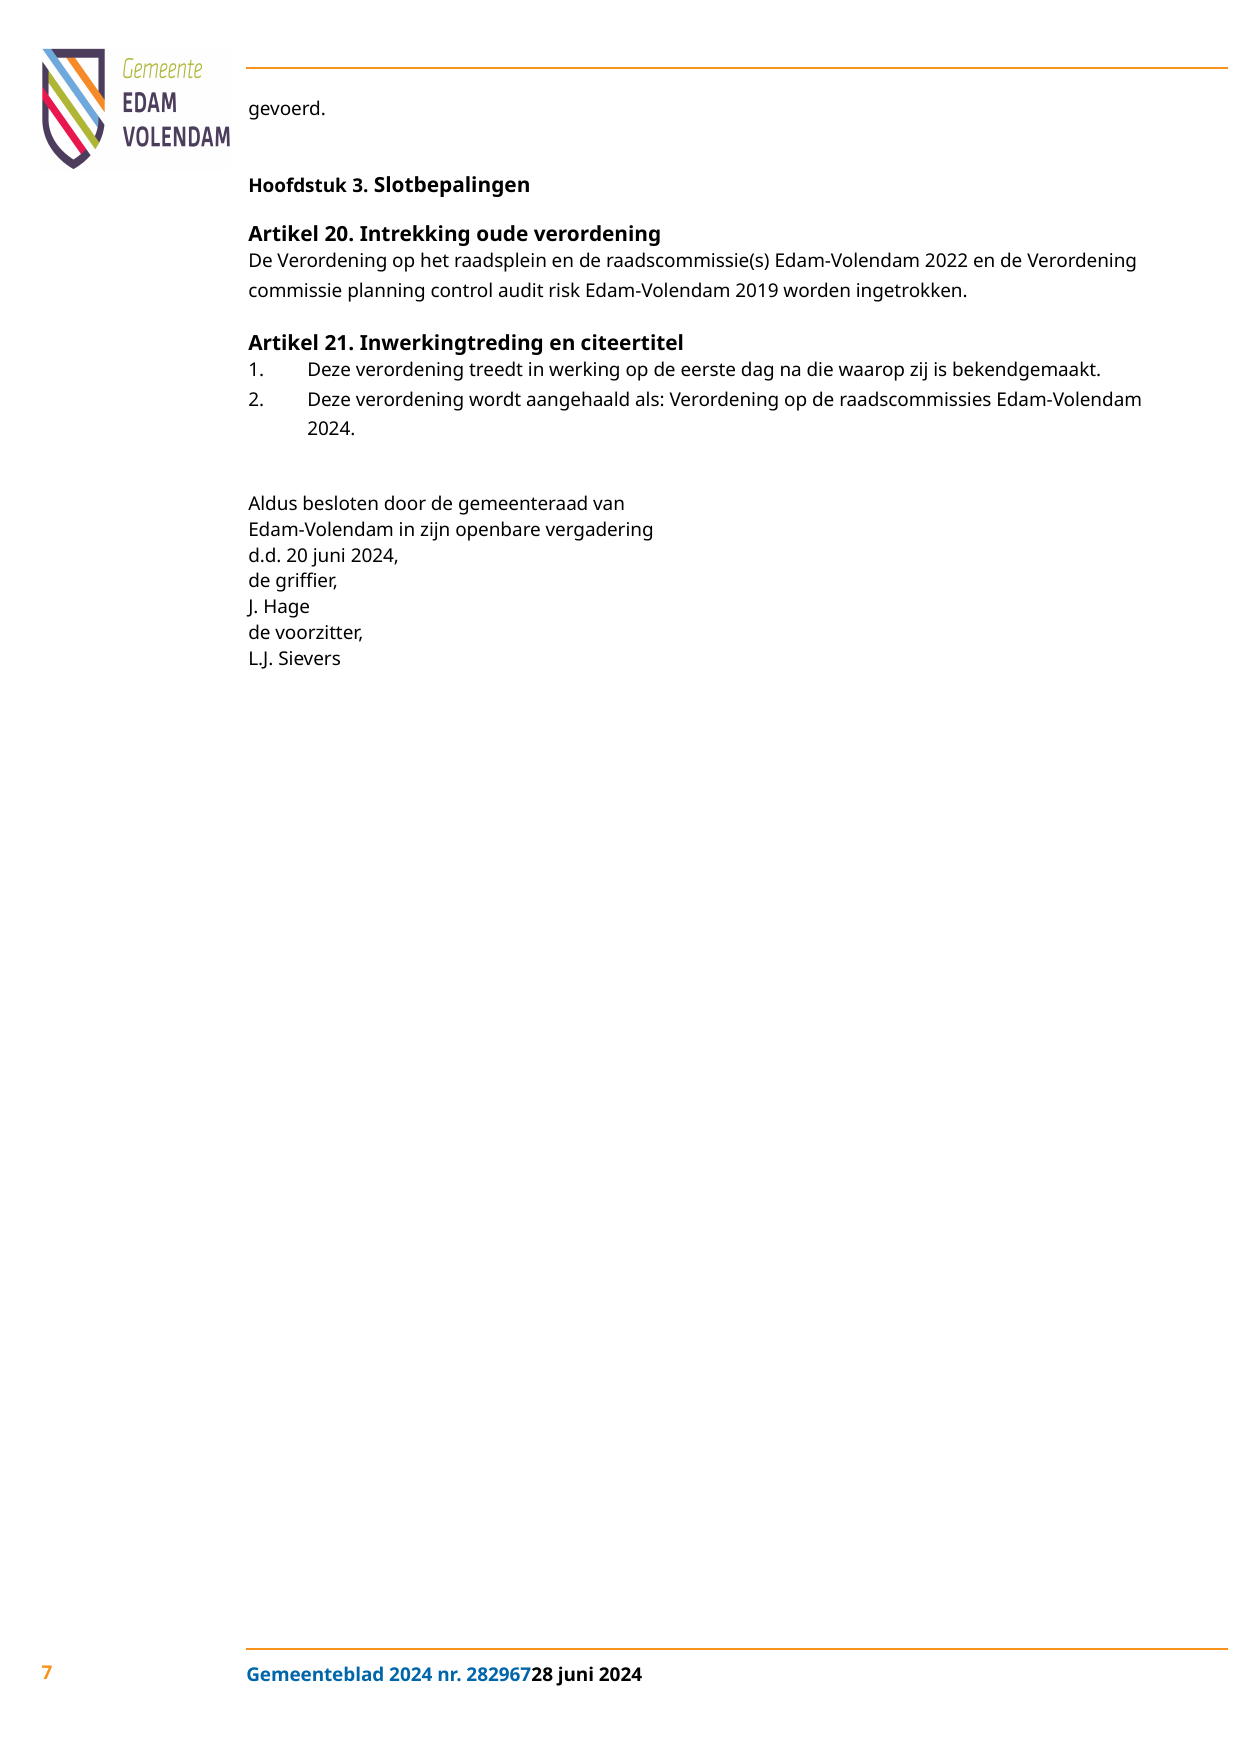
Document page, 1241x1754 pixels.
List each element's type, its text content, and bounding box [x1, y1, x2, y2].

text J. Hage [248, 593, 1152, 619]
text Artikel 20. Intrekking oude verordening [248, 219, 1152, 248]
text Edam-Volendam in zijn openbare vergadering [248, 516, 1152, 542]
text de voorzitter, [248, 619, 1152, 645]
text Aldus besloten door de gemeenteraad van [248, 491, 1152, 516]
picture [41, 47, 231, 172]
text gevoerd. [248, 95, 1152, 121]
list Deze verordening wordt aangehaald als: Verordening op de raadscommissies Edam-Volendam 2024. [248, 386, 1152, 441]
text de griffier, [248, 568, 1152, 593]
list Deze verordening treedt in werking op de eerste dag na die waarop zij is bekendgemaakt. [248, 356, 1152, 382]
text d.d. 20 juni 2024, [248, 542, 1152, 568]
text L.J. Sievers [248, 645, 1152, 671]
text Artikel 21. Inwerkingtreding en citeertitel [248, 328, 1152, 356]
text Hoofdstuk 3. Slotbepalingen [248, 170, 1152, 198]
text De Verordening op het raadsplein en de raadscommissie(s) Edam-Volendam 2022 en de Verordening commissie planning control audit risk Edam-Volendam 2019 worden ingetrokken. [248, 248, 1152, 303]
